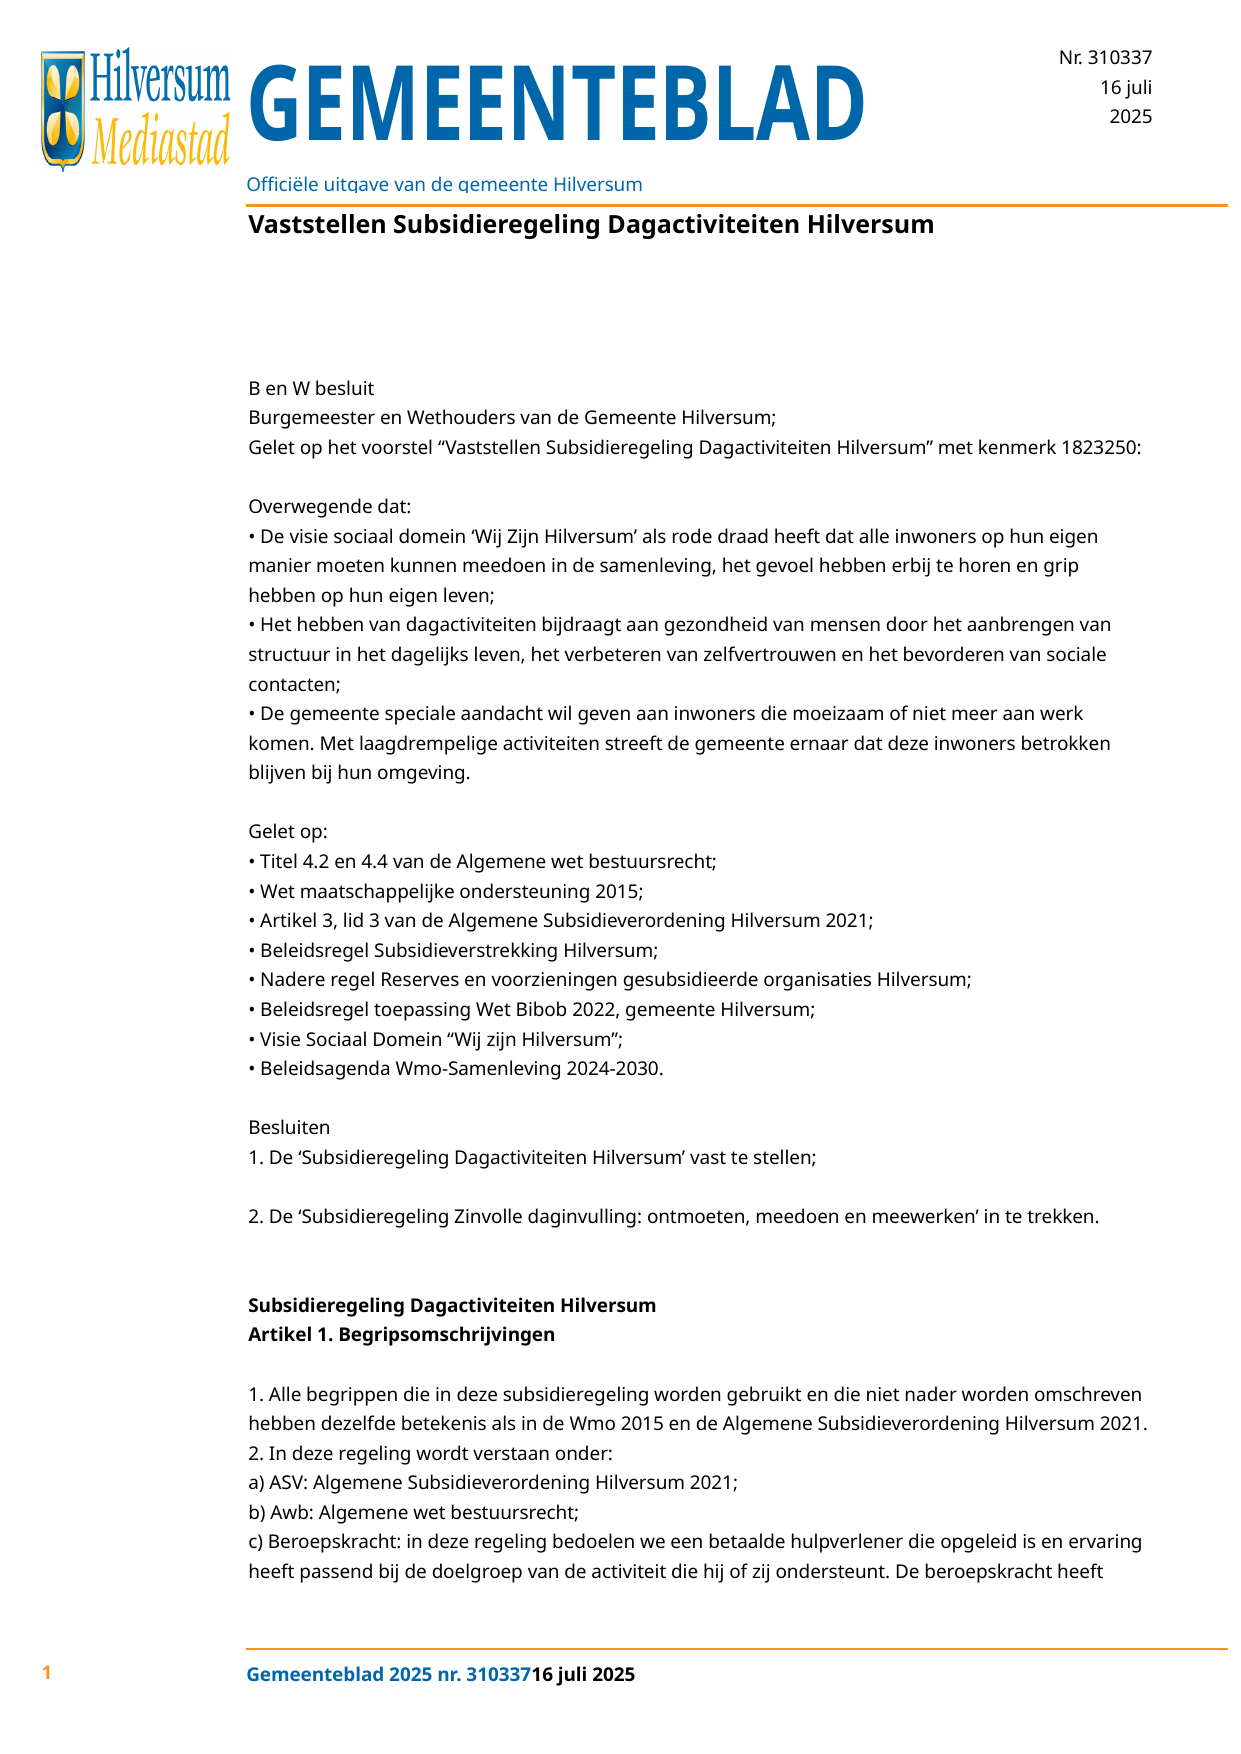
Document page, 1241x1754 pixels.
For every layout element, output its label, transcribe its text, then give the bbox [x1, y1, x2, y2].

text • Wet maatschappelijke ondersteuning 2015; [248, 878, 1152, 903]
text Overwegende dat: [248, 493, 1152, 519]
text Besluiten [248, 1114, 1152, 1140]
text Gelet op: [248, 819, 1152, 844]
text Subsidieregeling Dagactiviteiten Hilversum [248, 1292, 1152, 1318]
text B en W besluit [248, 375, 1152, 401]
text • Het hebben van dagactiviteiten bijdraagt aan gezondheid van mensen door het aanbrengen van structuur in het dagelijks leven, het verbeteren van zelfvertrouwen en het bevorderen van sociale contacten; [248, 612, 1152, 696]
text 1. Alle begrippen die in deze subsidieregeling worden gebruikt en die niet nader worden omschreven hebben dezelfde betekenis als in de Wmo 2015 en de Algemene Subsidieverordening Hilversum 2021. [248, 1381, 1152, 1436]
text • Titel 4.2 en 4.4 van de Algemene wet bestuursrecht; [248, 848, 1152, 874]
text • Beleidsagenda Wmo-Samenleving 2024-2030. [248, 1055, 1152, 1081]
text • De gemeente speciale aandacht wil geven aan inwoners die moeizaam of niet meer aan werk komen. Met laagdrempelige activiteiten streeft de gemeente ernaar dat deze inwoners betrokken blijven bij hun omgeving. [248, 700, 1152, 785]
text Artikel 1. Begripsomschrijvingen [248, 1322, 1152, 1347]
text a) ASV: Algemene Subsidieverordening Hilversum 2021; [248, 1469, 1152, 1495]
text c) Beroepskracht: in deze regeling bedoelen we een betaalde hulpverlener die opgeleid is en ervaring heeft passend bij de doelgroep van de activiteit die hij of zij ondersteunt. De beroepskracht heeft [248, 1529, 1152, 1584]
text • Beleidsregel Subsidieverstrekking Hilversum; [248, 937, 1152, 963]
text Vaststellen Subsidieregeling Dagactiviteiten Hilversum [248, 207, 1152, 241]
picture [41, 47, 231, 172]
text 1. De ‘Subsidieregeling Dagactiviteiten Hilversum’ vast te stellen; [248, 1144, 1152, 1170]
text Burgemeester en Wethouders van de Gemeente Hilversum; [248, 404, 1152, 430]
text • De visie sociaal domein ‘Wij Zijn Hilversum’ als rode draad heeft dat alle inwoners op hun eigen manier moeten kunnen meedoen in de samenleving, het gevoel hebben erbij te horen en grip hebben op hun eigen leven; [248, 523, 1152, 608]
text • Artikel 3, lid 3 van de Algemene Subsidieverordening Hilversum 2021; [248, 907, 1152, 933]
text • Beleidsregel toepassing Wet Bibob 2022, gemeente Hilversum; [248, 996, 1152, 1022]
text Gelet op het voorstel “Vaststellen Subsidieregeling Dagactiviteiten Hilversum” met kenmerk 1823250: [248, 434, 1152, 460]
text 2. De ‘Subsidieregeling Zinvolle daginvulling: ontmoeten, meedoen en meewerken’ in te trekken. [248, 1203, 1152, 1229]
text b) Awb: Algemene wet bestuursrecht; [248, 1499, 1152, 1525]
text • Visie Sociaal Domein “Wij zijn Hilversum”; [248, 1026, 1152, 1051]
text 2. In deze regeling wordt verstaan onder: [248, 1440, 1152, 1466]
text • Nadere regel Reserves en voorzieningen gesubsidieerde organisaties Hilversum; [248, 967, 1152, 992]
